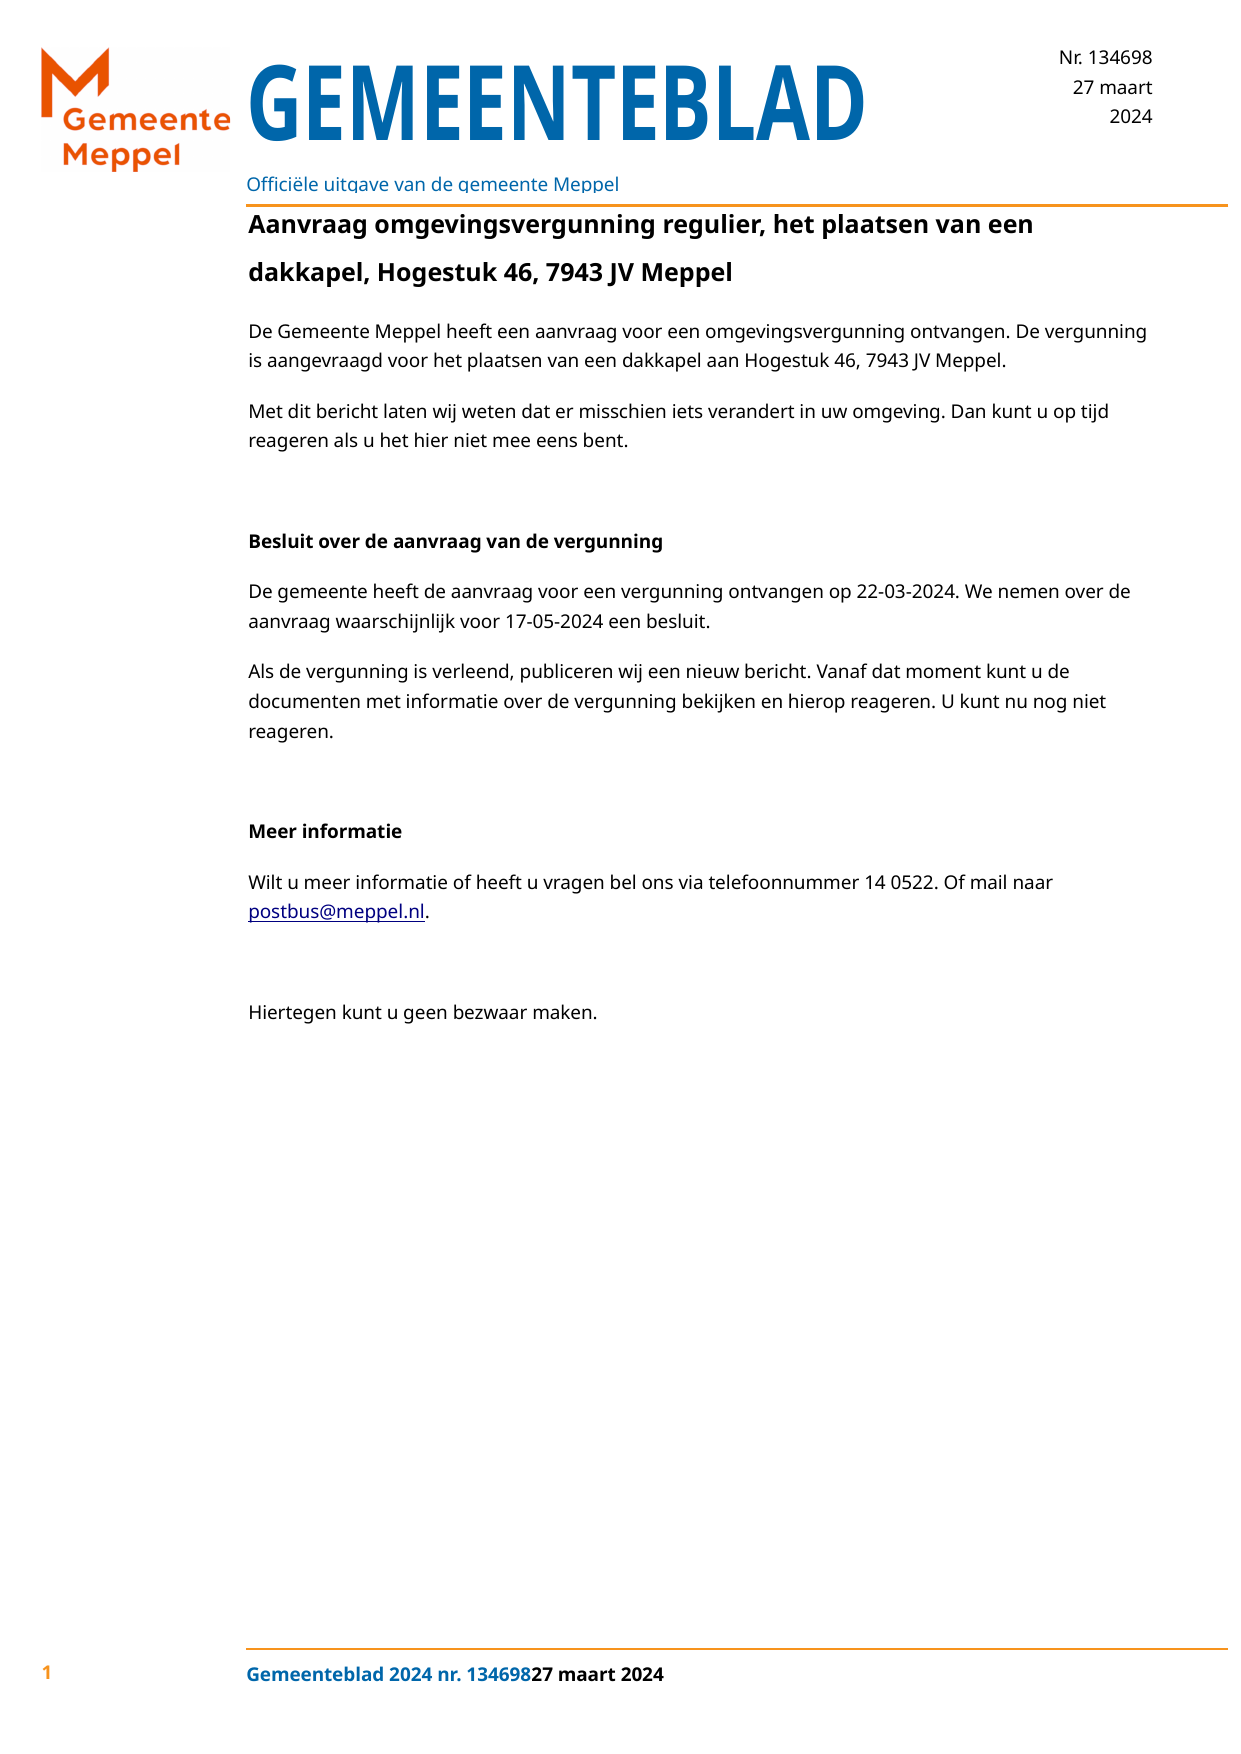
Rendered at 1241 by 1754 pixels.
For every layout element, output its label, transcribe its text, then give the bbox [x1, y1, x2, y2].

text De Gemeente Meppel heeft een aanvraag voor een omgevingsvergunning ontvangen. De vergunning is aangevraagd voor het plaatsen van een dakkapel aan Hogestuk 46, 7943 JV Meppel. [248, 318, 1152, 373]
text Meer informatie [248, 819, 1152, 844]
text Als de vergunning is verleend, publiceren wij een nieuw bericht. Vanaf dat moment kunt u de documenten met informatie over de vergunning bekijken en hierop reageren. U kunt nu nog niet reageren. [248, 659, 1152, 744]
text De gemeente heeft de aanvraag voor een vergunning ontvangen op 22-03-2024. We nemen over de aanvraag waarschijnlijk voor 17-05-2024 een besluit. [248, 579, 1152, 634]
text Wilt u meer informatie of heeft u vragen bel ons via telefoonnummer 14 0522. Of mail naar postbus@meppel.nl. [248, 869, 1152, 924]
text Aanvraag omgevingsvergunning regulier, het plaatsen van een dakkapel, Hogestuk 46, 7943 JV Meppel [248, 207, 1152, 288]
picture [41, 47, 231, 172]
text Hiertegen kunt u geen bezwaar maken. [248, 999, 1152, 1025]
text Besluit over de aanvraag van de vergunning [248, 528, 1152, 554]
text Met dit bericht laten wij weten dat er misschien iets verandert in uw omgeving. Dan kunt u op tijd reageren als u het hier niet mee eens bent. [248, 398, 1152, 453]
